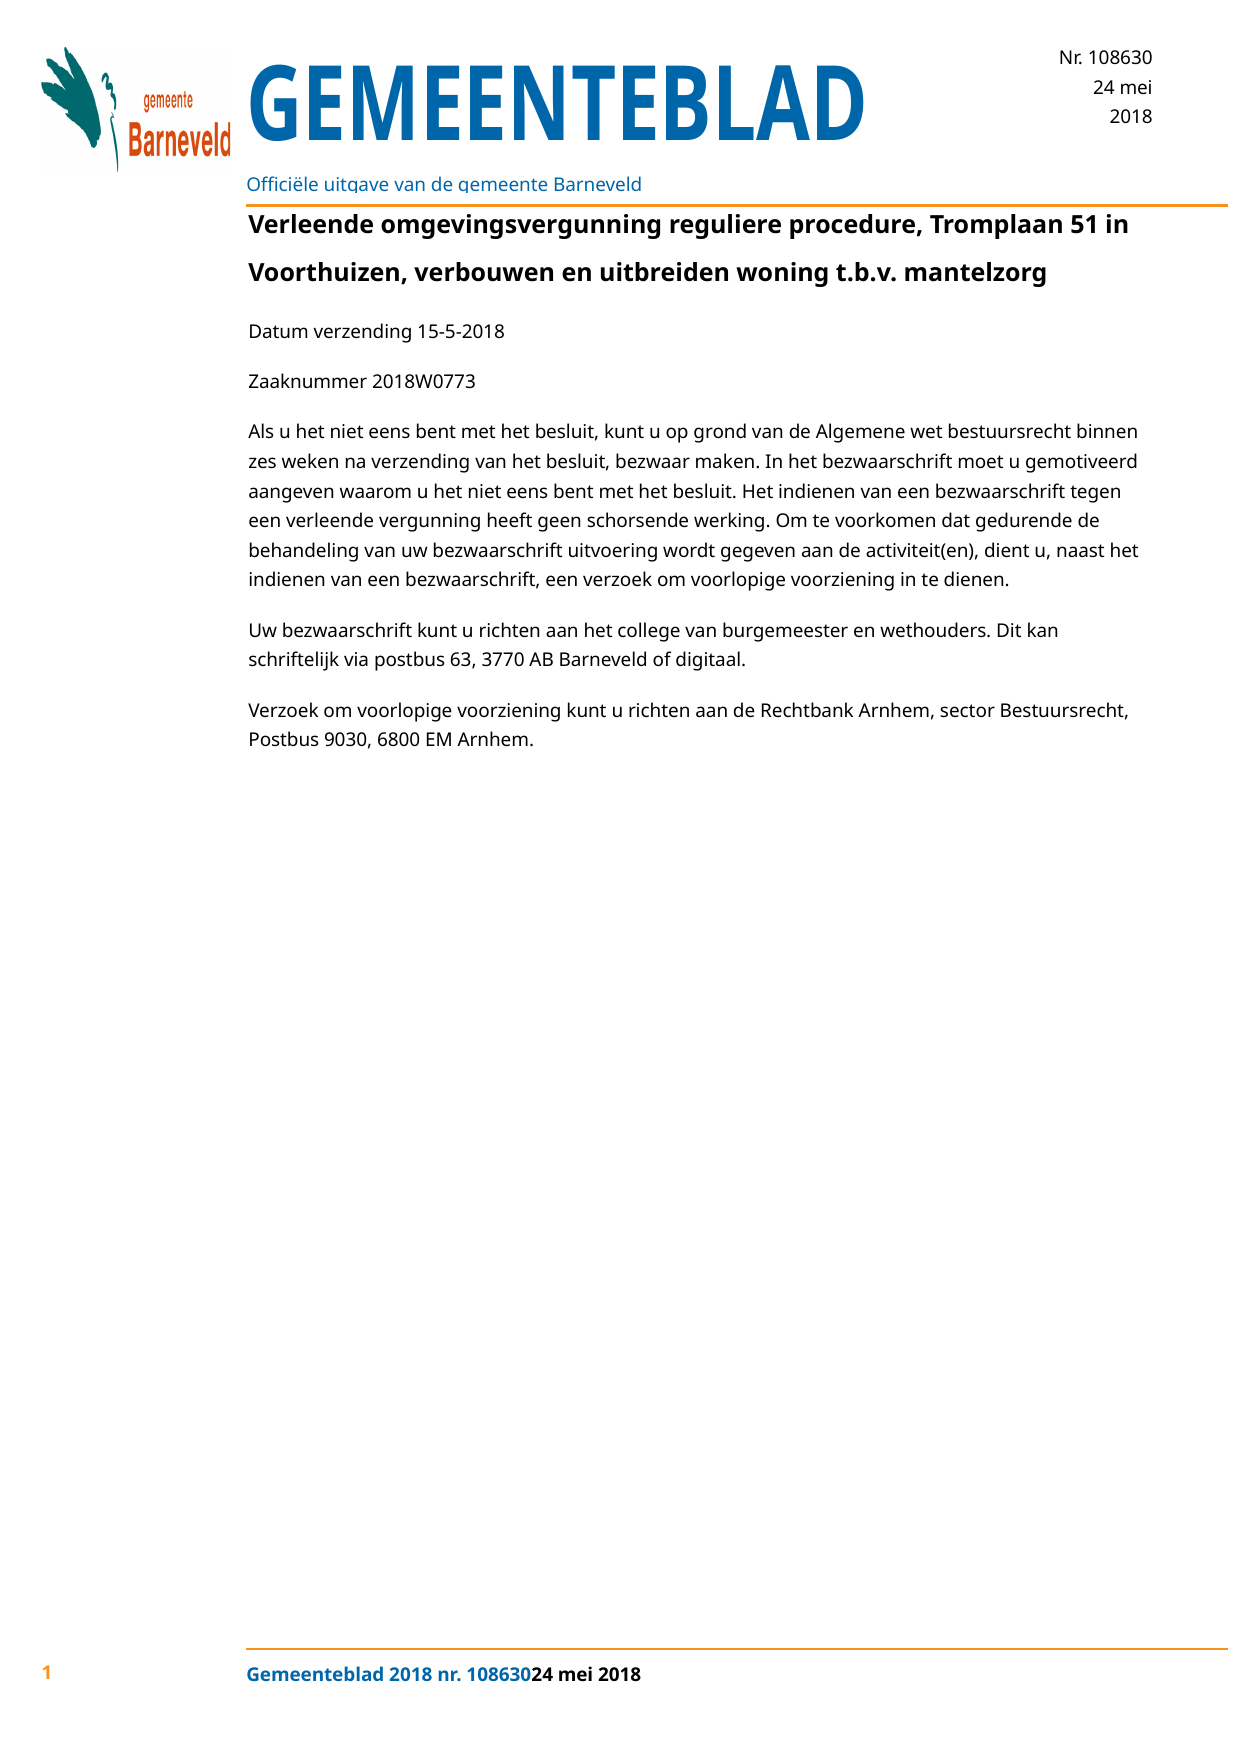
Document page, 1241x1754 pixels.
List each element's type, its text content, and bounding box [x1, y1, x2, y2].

picture [41, 47, 231, 172]
text Datum verzending 15-5-2018 [248, 318, 1152, 344]
text Zaaknummer 2018W0773 [248, 368, 1152, 394]
text Verleende omgevingsvergunning reguliere procedure, Tromplaan 51 in Voorthuizen, verbouwen en uitbreiden woning t.b.v. mantelzorg [248, 207, 1152, 288]
text Verzoek om voorlopige voorziening kunt u richten aan de Rechtbank Arnhem, sector Bestuursrecht, Postbus 9030, 6800 EM Arnhem. [248, 697, 1152, 752]
text Als u het niet eens bent met het besluit, kunt u op grond van de Algemene wet bestuursrecht binnen zes weken na verzending van het besluit, bezwaar maken. In het bezwaarschrift moet u gemotiveerd aangeven waarom u het niet eens bent met het besluit. Het indienen van een bezwaarschrift tegen een verleende vergunning heeft geen schorsende werking. Om te voorkomen dat gedurende de behandeling van uw bezwaarschrift uitvoering wordt gegeven aan de activiteit(en), dient u, naast het indienen van een bezwaarschrift, een verzoek om voorlopige voorziening in te dienen. [248, 419, 1152, 592]
text Uw bezwaarschrift kunt u richten aan het college van burgemeester en wethouders. Dit kan schriftelijk via postbus 63, 3770 AB Barneveld of digitaal. [248, 617, 1152, 672]
